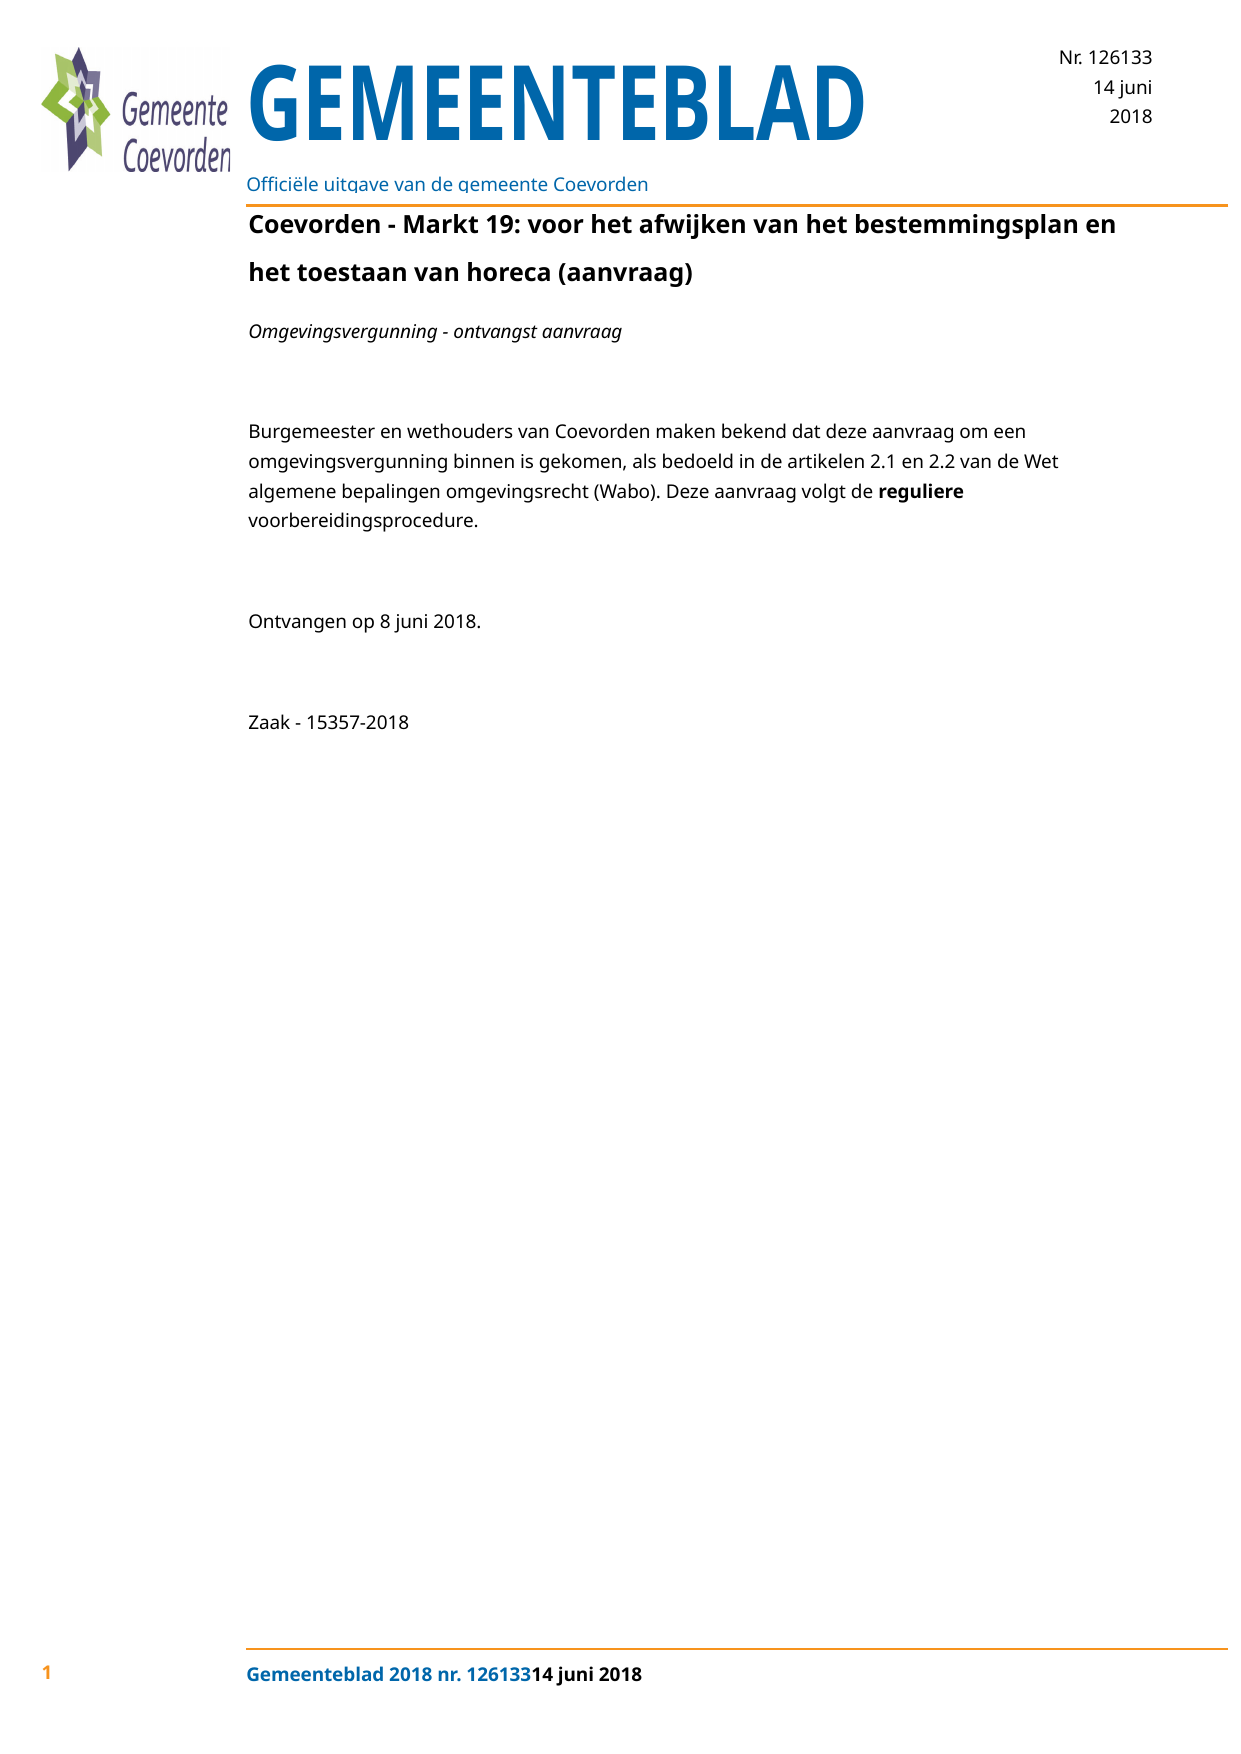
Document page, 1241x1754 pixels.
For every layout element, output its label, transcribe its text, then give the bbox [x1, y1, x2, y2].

text Ontvangen op 8 juni 2018. [248, 608, 1152, 634]
text Zaak - 15357-2018 [248, 709, 1152, 735]
text Coevorden - Markt 19: voor het afwijken van het bestemmingsplan en het toestaan van horeca (aanvraag) [248, 207, 1152, 288]
text Burgemeester en wethouders van Coevorden maken bekend dat deze aanvraag om een omgevingsvergunning binnen is gekomen, als bedoeld in de artikelen 2.1 en 2.2 van de Wet algemene bepalingen omgevingsrecht (Wabo). Deze aanvraag volgt de reguliere voorbereidingsprocedure. [248, 419, 1152, 533]
text Omgevingsvergunning - ontvangst aanvraag [248, 318, 1152, 344]
picture [41, 47, 231, 172]
